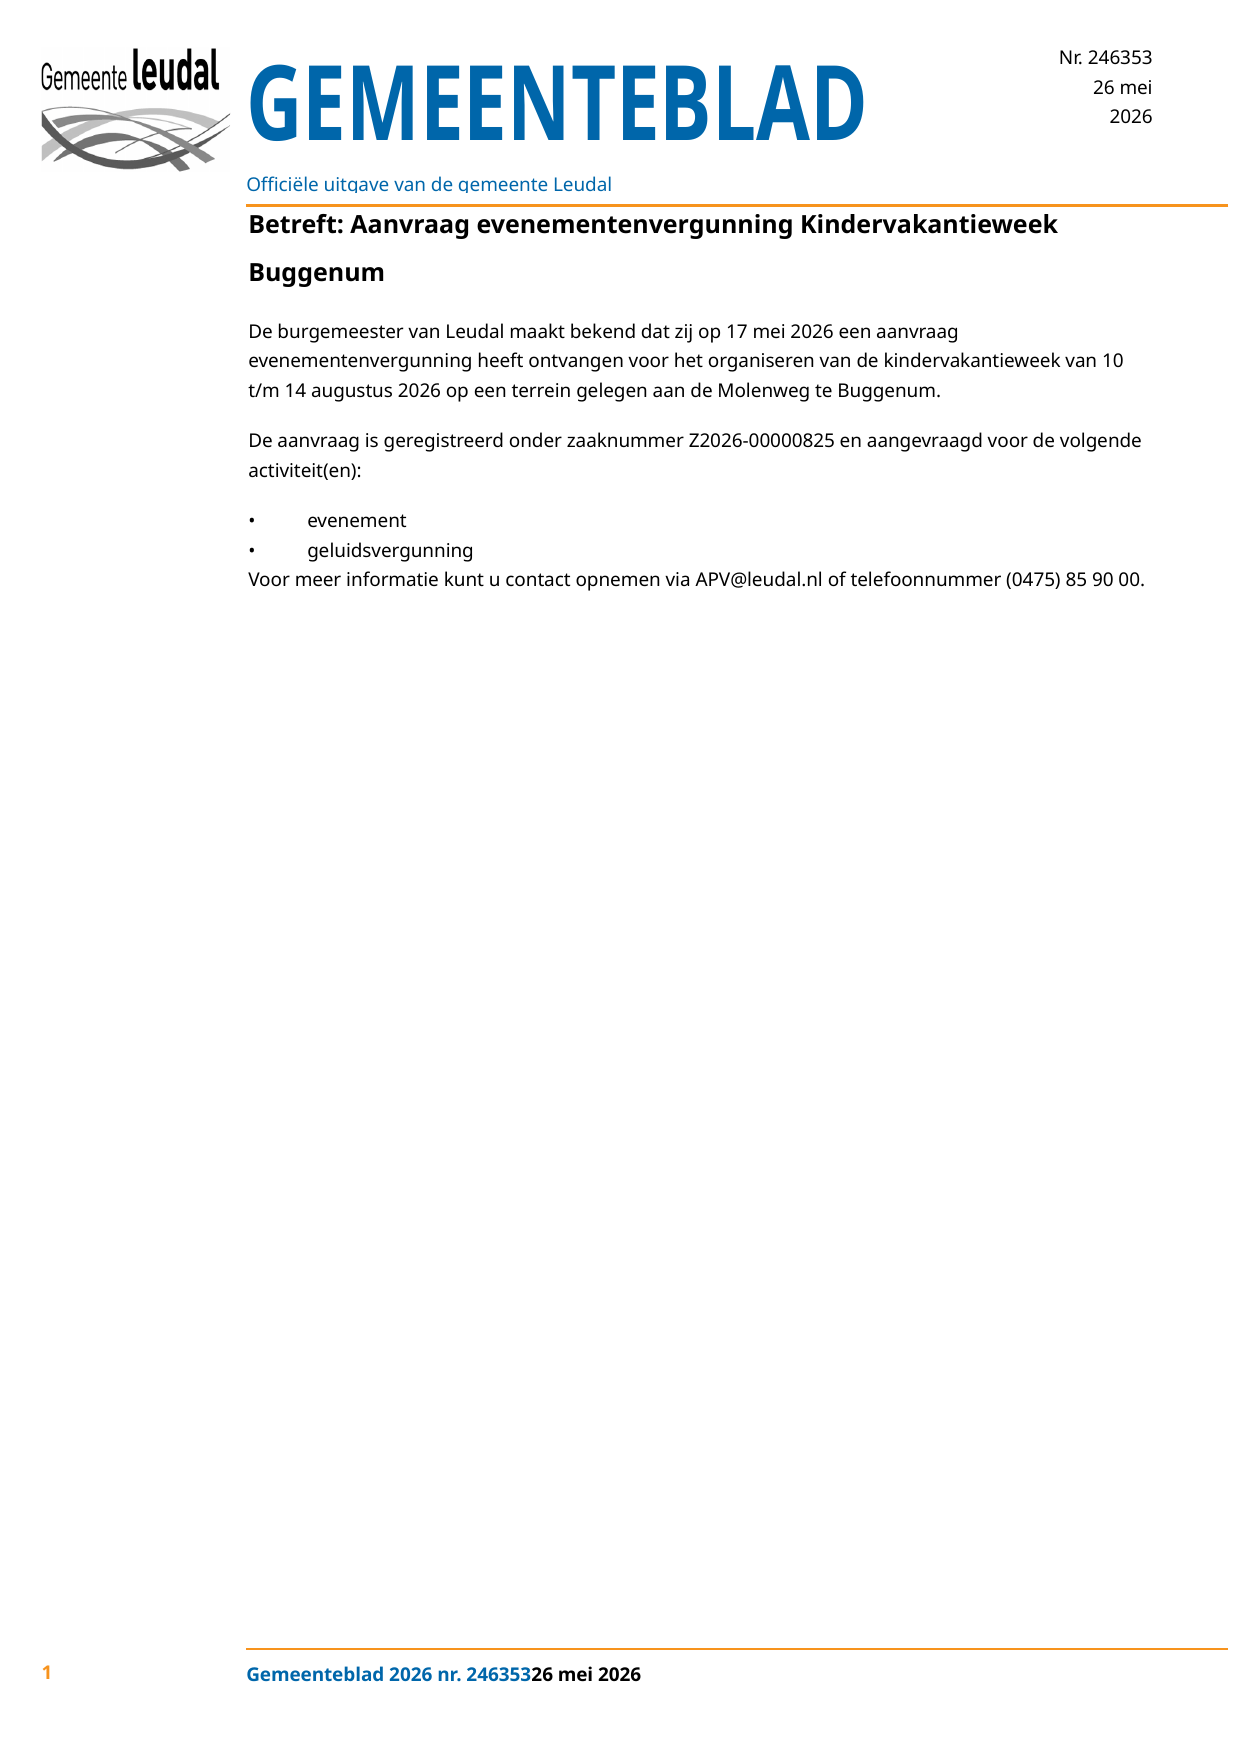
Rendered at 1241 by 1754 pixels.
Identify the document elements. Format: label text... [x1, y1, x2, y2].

list evenement [248, 507, 1152, 533]
text De burgemeester van Leudal maakt bekend dat zij op 17 mei 2026 een aanvraag evenementenvergunning heeft ontvangen voor het organiseren van de kindervakantieweek van 10 t/m 14 augustus 2026 op een terrein gelegen aan de Molenweg te Buggenum. [248, 318, 1152, 403]
text Voor meer informatie kunt u contact opnemen via APV@leudal.nl of telefoonnummer (0475) 85 90 00. [248, 567, 1152, 592]
list geluidsvergunning [248, 537, 1152, 563]
text De aanvraag is geregistreerd onder zaaknummer Z2026-00000825 en aangevraagd voor de volgende activiteit(en): [248, 427, 1152, 483]
text Betreft: Aanvraag evenementenvergunning Kindervakantieweek Buggenum [248, 207, 1152, 288]
picture [41, 47, 231, 172]
